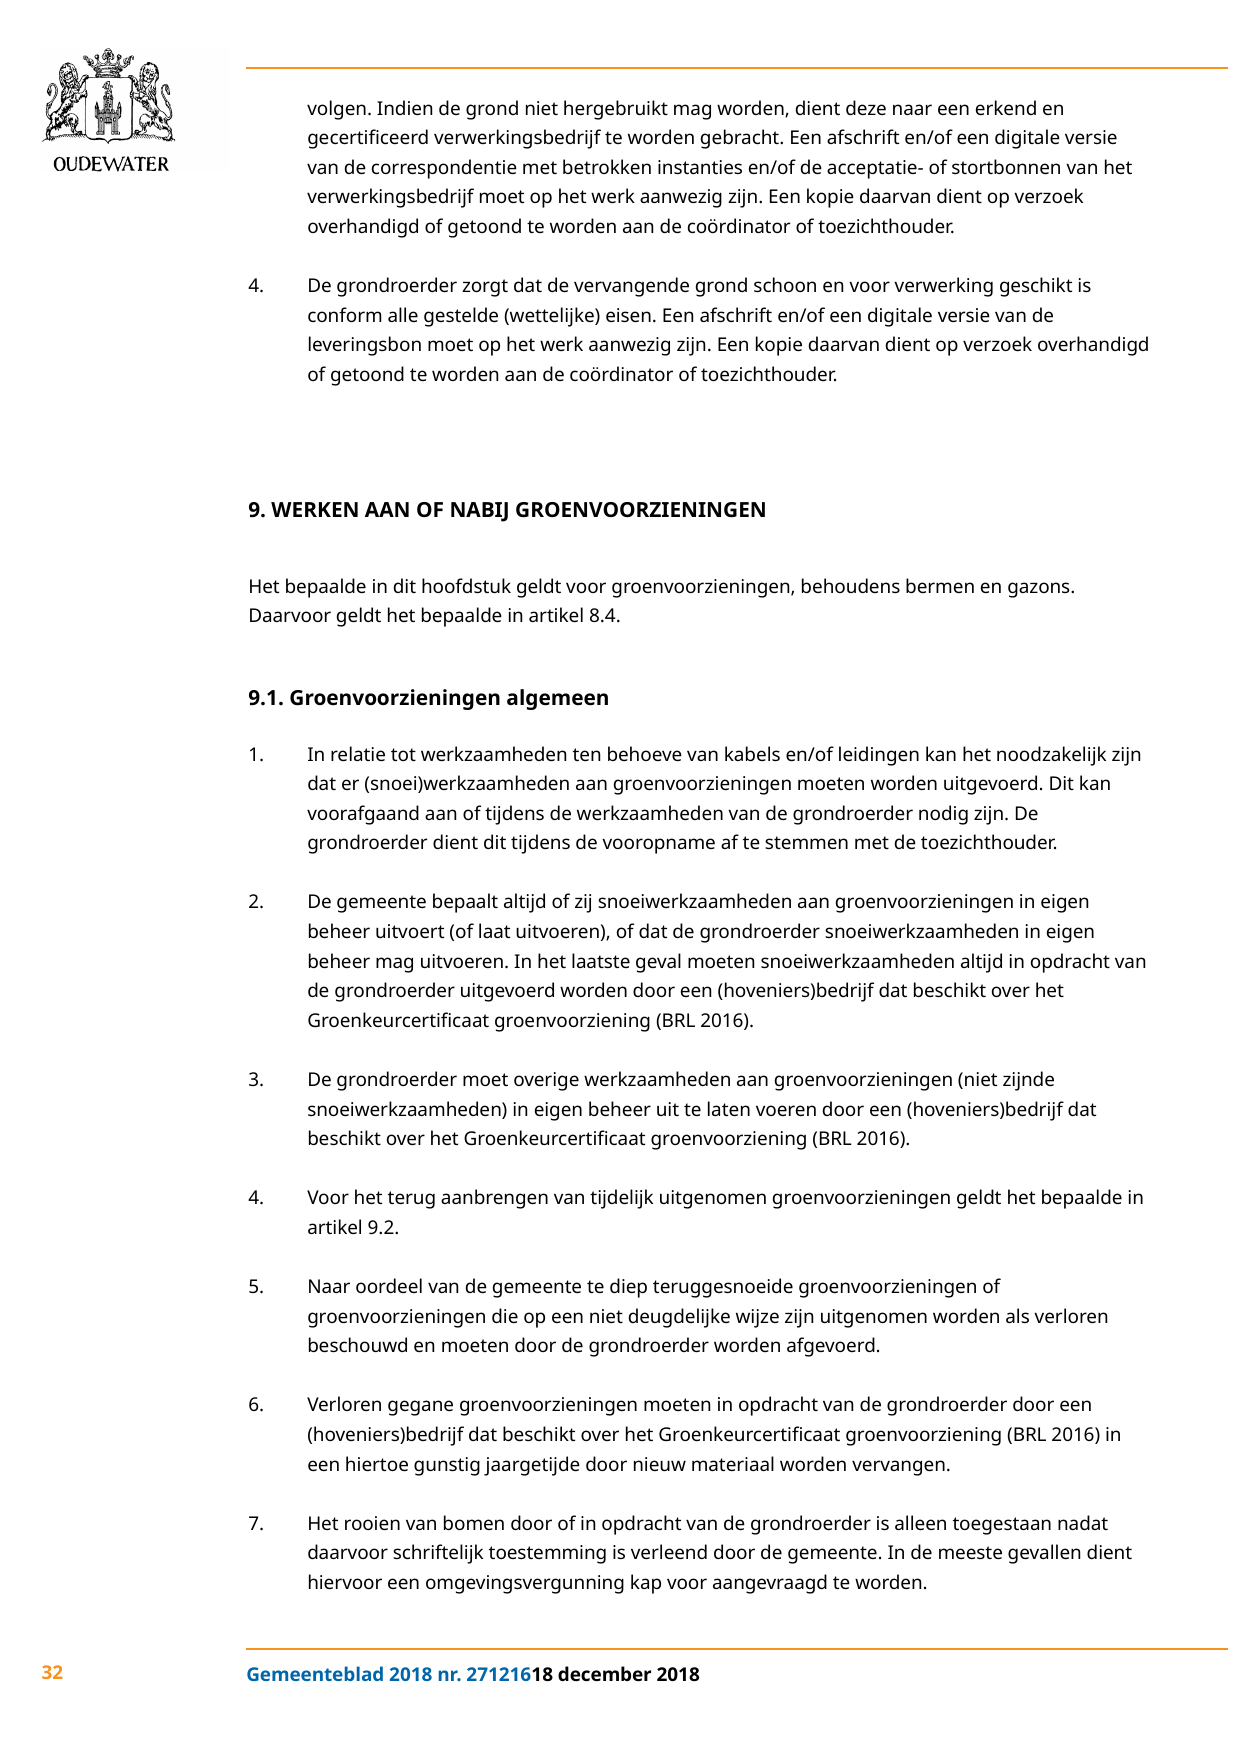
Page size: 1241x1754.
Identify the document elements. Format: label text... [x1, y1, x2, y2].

text Het bepaalde in dit hoofdstuk geldt voor groenvoorzieningen, behoudens bermen en gazons. [248, 573, 1152, 599]
list De grondroerder moet overige werkzaamheden aan groenvoorzieningen (niet zijnde snoeiwerkzaamheden) in eigen beheer uit te laten voeren door een (hoveniers)bedrijf dat beschikt over het Groenkeurcertificaat groenvoorziening (BRL 2016). [248, 1066, 1152, 1151]
text 9.1. Groenvoorzieningen algemeen [248, 683, 1152, 711]
list volgen. Indien de grond niet hergebruikt mag worden, dient deze naar een erkend en gecertificeerd verwerkingsbedrijf te worden gebracht. Een afschrift en/of een digitale versie van de correspondentie met betrokken instanties en/of de acceptatie- of stortbonnen van het verwerkingsbedrijf moet op het werk aanwezig zijn. Een kopie daarvan dient op verzoek overhandigd of getoond te worden aan de coördinator of toezichthouder. [248, 95, 1152, 239]
text 9. WERKEN AAN OF NABIJ GROENVOORZIENINGEN [248, 495, 1152, 524]
picture [41, 47, 231, 172]
list Verloren gegane groenvoorzieningen moeten in opdracht van de grondroerder door een (hoveniers)bedrijf dat beschikt over het Groenkeurcertificaat groenvoorziening (BRL 2016) in een hiertoe gunstig jaargetijde door nieuw materiaal worden vervangen. [248, 1392, 1152, 1476]
list In relatie tot werkzaamheden ten behoeve van kabels en/of leidingen kan het noodzakelijk zijn dat er (snoei)werkzaamheden aan groenvoorzieningen moeten worden uitgevoerd. Dit kan voorafgaand aan of tijdens de werkzaamheden van de grondroerder nodig zijn. De grondroerder dient dit tijdens de vooropname af te stemmen met de toezichthouder. [248, 741, 1152, 855]
list De grondroerder zorgt dat de vervangende grond schoon en voor verwerking geschikt is conform alle gestelde (wettelijke) eisen. Een afschrift en/of een digitale versie van de leveringsbon moet op het werk aanwezig zijn. Een kopie daarvan dient op verzoek overhandigd of getoond te worden aan de coördinator of toezichthouder. [248, 272, 1152, 387]
text Daarvoor geldt het bepaalde in artikel 8.4. [248, 603, 1152, 628]
list Het rooien van bomen door of in opdracht van de grondroerder is alleen toegestaan nadat daarvoor schriftelijk toestemming is verleend door de gemeente. In de meeste gevallen dient hiervoor een omgevingsvergunning kap voor aangevraagd te worden. [248, 1510, 1152, 1595]
list Naar oordeel van de gemeente te diep teruggesnoeide groenvoorzieningen of groenvoorzieningen die op een niet deugdelijke wijze zijn uitgenomen worden als verloren beschouwd en moeten door de grondroerder worden afgevoerd. [248, 1273, 1152, 1358]
list De gemeente bepaalt altijd of zij snoeiwerkzaamheden aan groenvoorzieningen in eigen beheer uitvoert (of laat uitvoeren), of dat de grondroerder snoeiwerkzaamheden in eigen beheer mag uitvoeren. In het laatste geval moeten snoeiwerkzaamheden altijd in opdracht van de grondroerder uitgevoerd worden door een (hoveniers)bedrijf dat beschikt over het Groenkeurcertificaat groenvoorziening (BRL 2016). [248, 889, 1152, 1033]
list Voor het terug aanbrengen van tijdelijk uitgenomen groenvoorzieningen geldt het bepaalde in artikel 9.2. [248, 1184, 1152, 1240]
